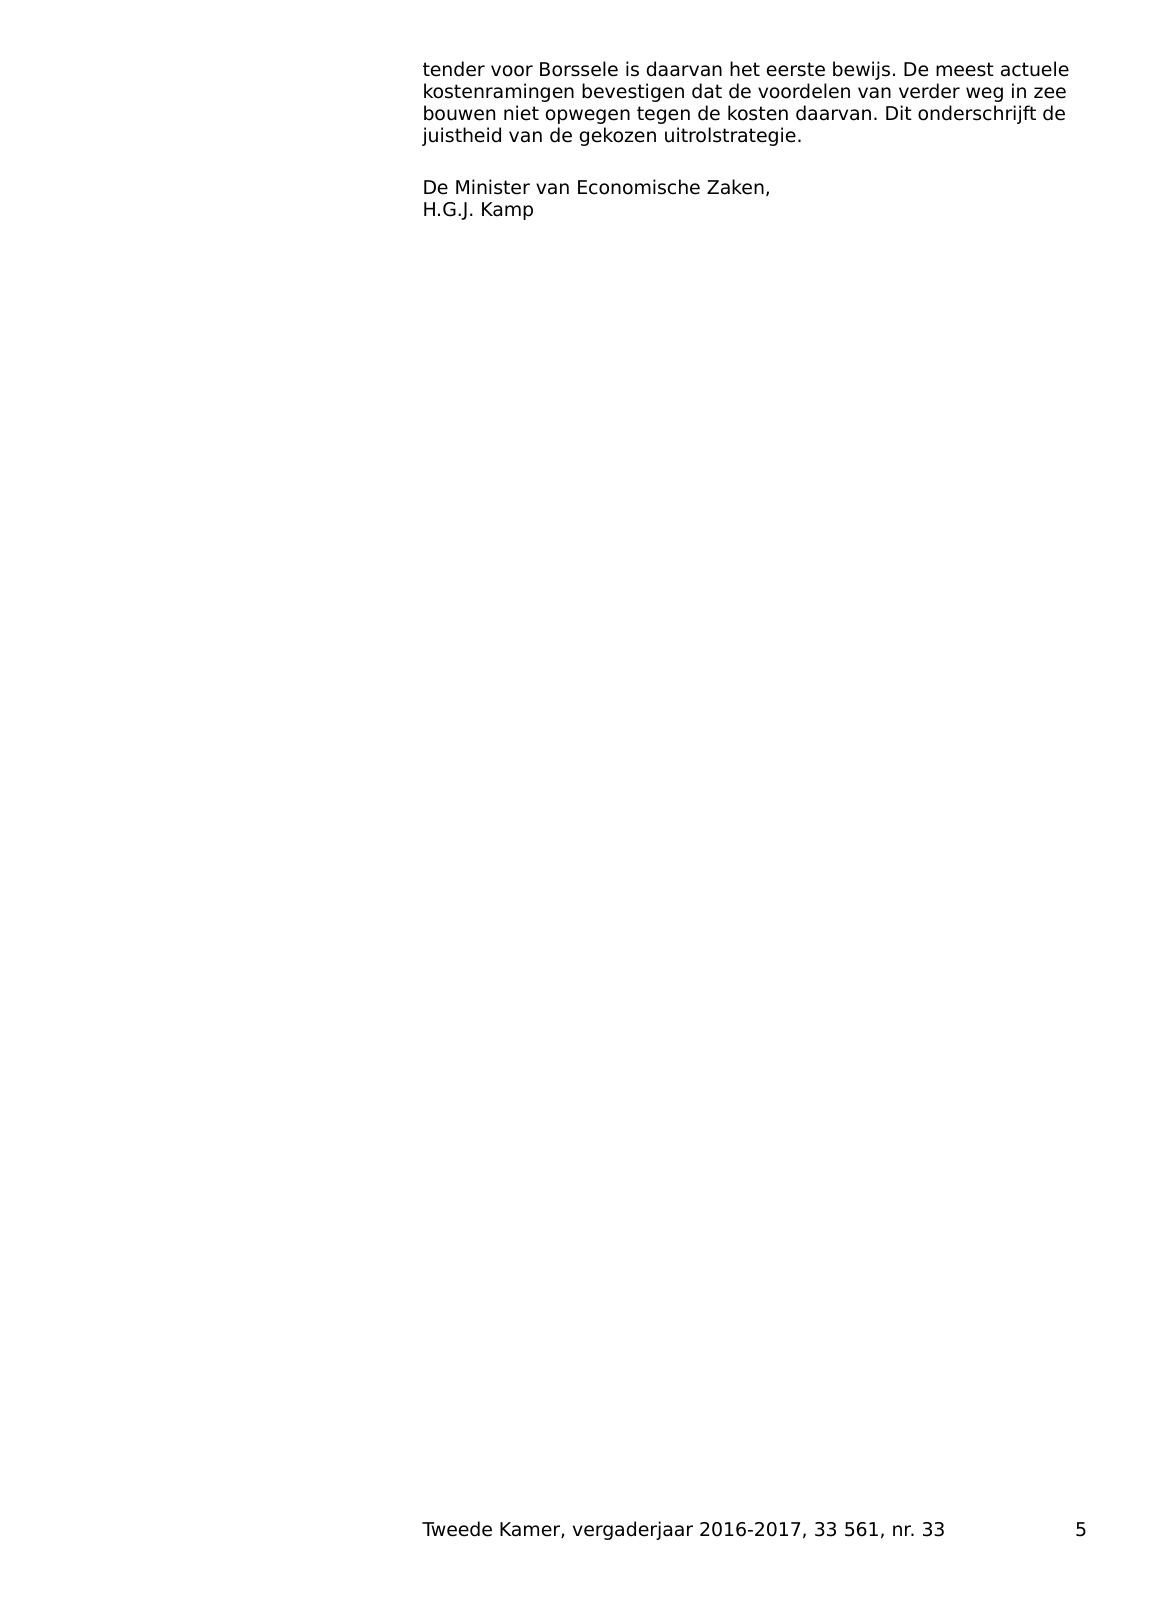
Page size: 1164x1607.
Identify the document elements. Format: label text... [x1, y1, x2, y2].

text tender voor Borssele is daarvan het eerste bewijs. De meest actuele kostenramingen bevestigen dat de voordelen van verder weg in zee bouwen niet opwegen tegen de kosten daarvan. Dit onderschrijft de juistheid van de gekozen uitrolstrategie. [422, 59, 1087, 147]
text De Minister van Economische Zaken, H.G.J. Kamp [422, 177, 1087, 221]
